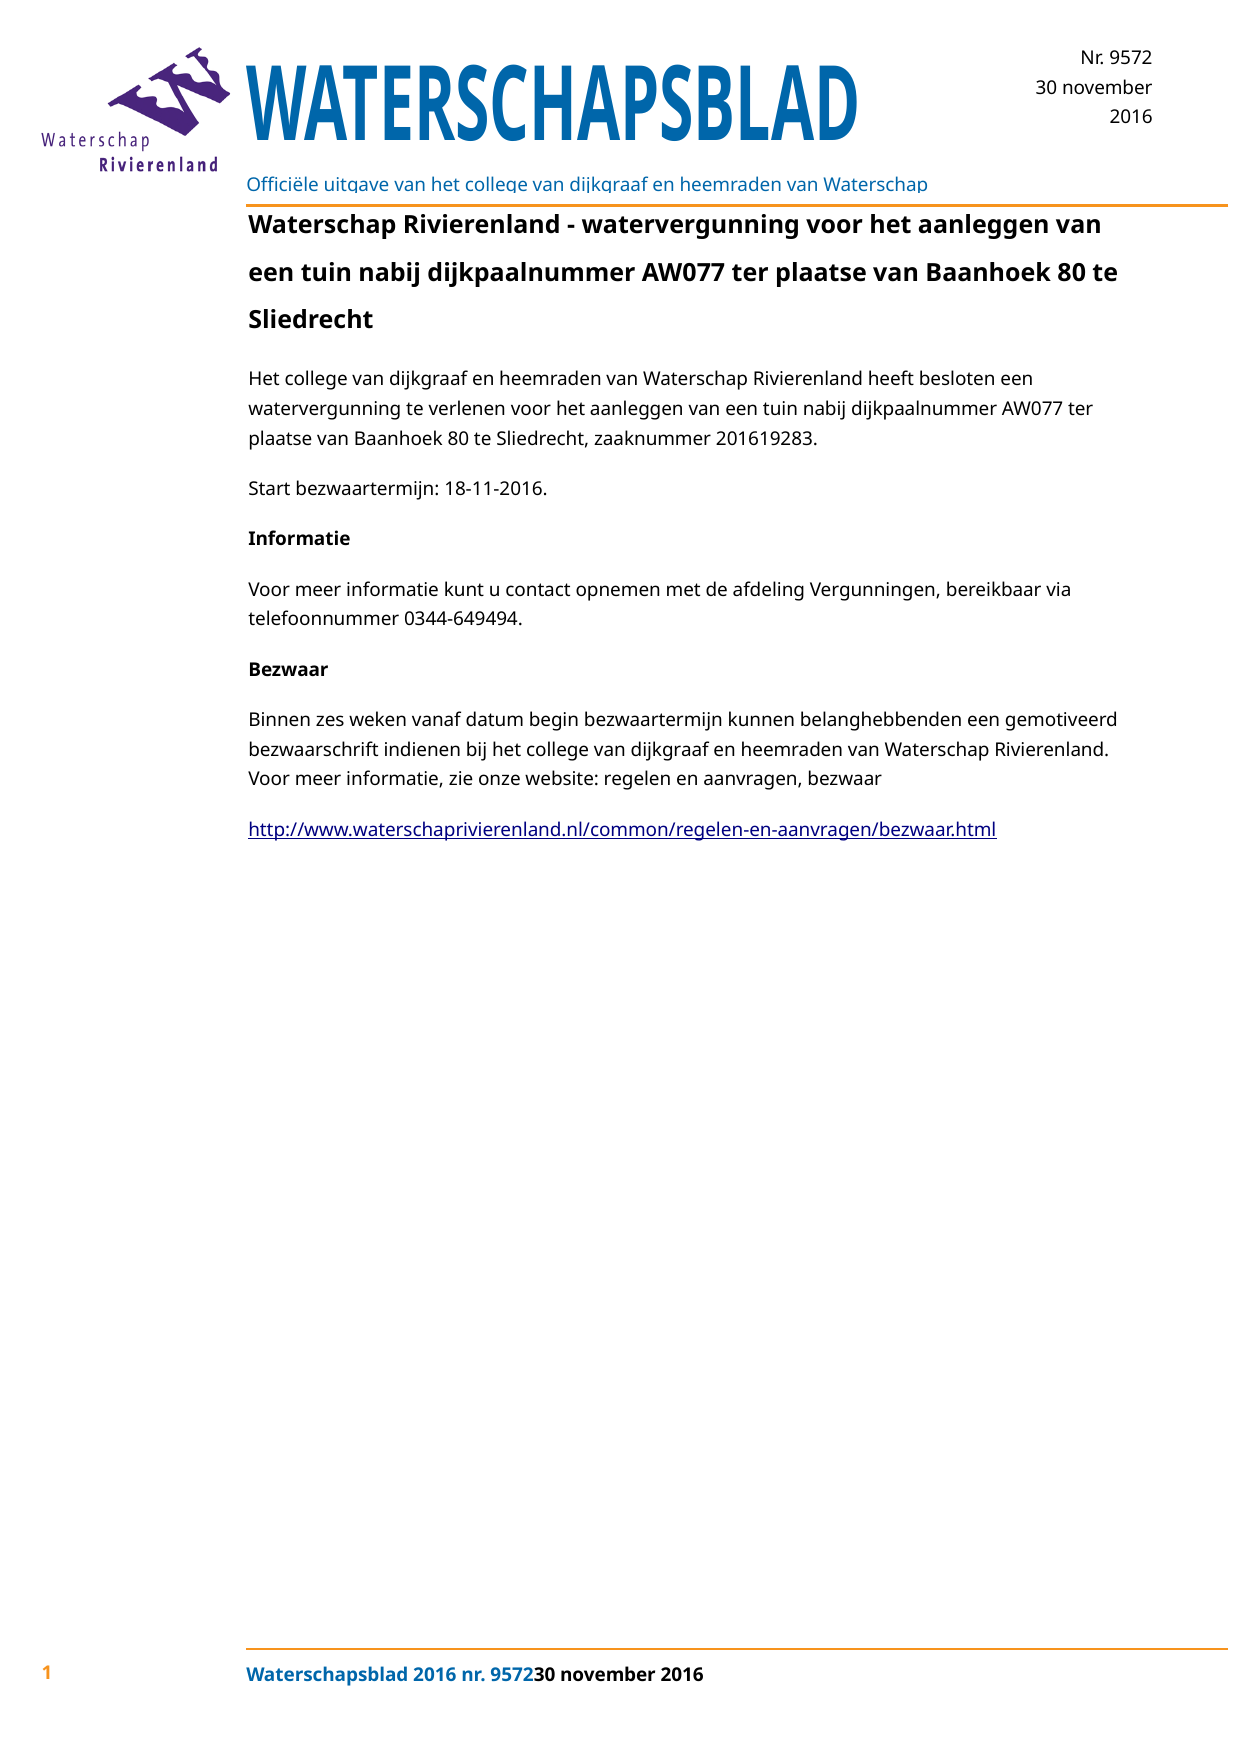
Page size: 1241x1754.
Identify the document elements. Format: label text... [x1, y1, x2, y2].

text Het college van dijkgraaf en heemraden van Waterschap Rivierenland heeft besloten een watervergunning te verlenen voor het aanleggen van een tuin nabij dijkpaalnummer AW077 ter plaatse van Baanhoek 80 te Sliedrecht, zaaknummer 201619283. [248, 366, 1152, 450]
picture [41, 47, 231, 172]
text Waterschap Rivierenland - watervergunning voor het aanleggen van een tuin nabij dijkpaalnummer AW077 ter plaatse van Baanhoek 80 te Sliedrecht [248, 207, 1152, 336]
text Bezwaar [248, 656, 1152, 682]
text Binnen zes weken vanaf datum begin bezwaartermijn kunnen belanghebbenden een gemotiveerd bezwaarschrift indienen bij het college van dijkgraaf en heemraden van Waterschap Rivierenland. Voor meer informatie, zie onze website: regelen en aanvragen, bezwaar [248, 706, 1152, 791]
text Voor meer informatie kunt u contact opnemen met de afdeling Vergunningen, bereikbaar via telefoonnummer 0344-649494. [248, 576, 1152, 631]
text http://www.waterschaprivierenland.nl/common/regelen-en-aanvragen/bezwaar.html [248, 816, 1152, 842]
text Start bezwaartermijn: 18-11-2016. [248, 475, 1152, 501]
text Informatie [248, 526, 1152, 551]
